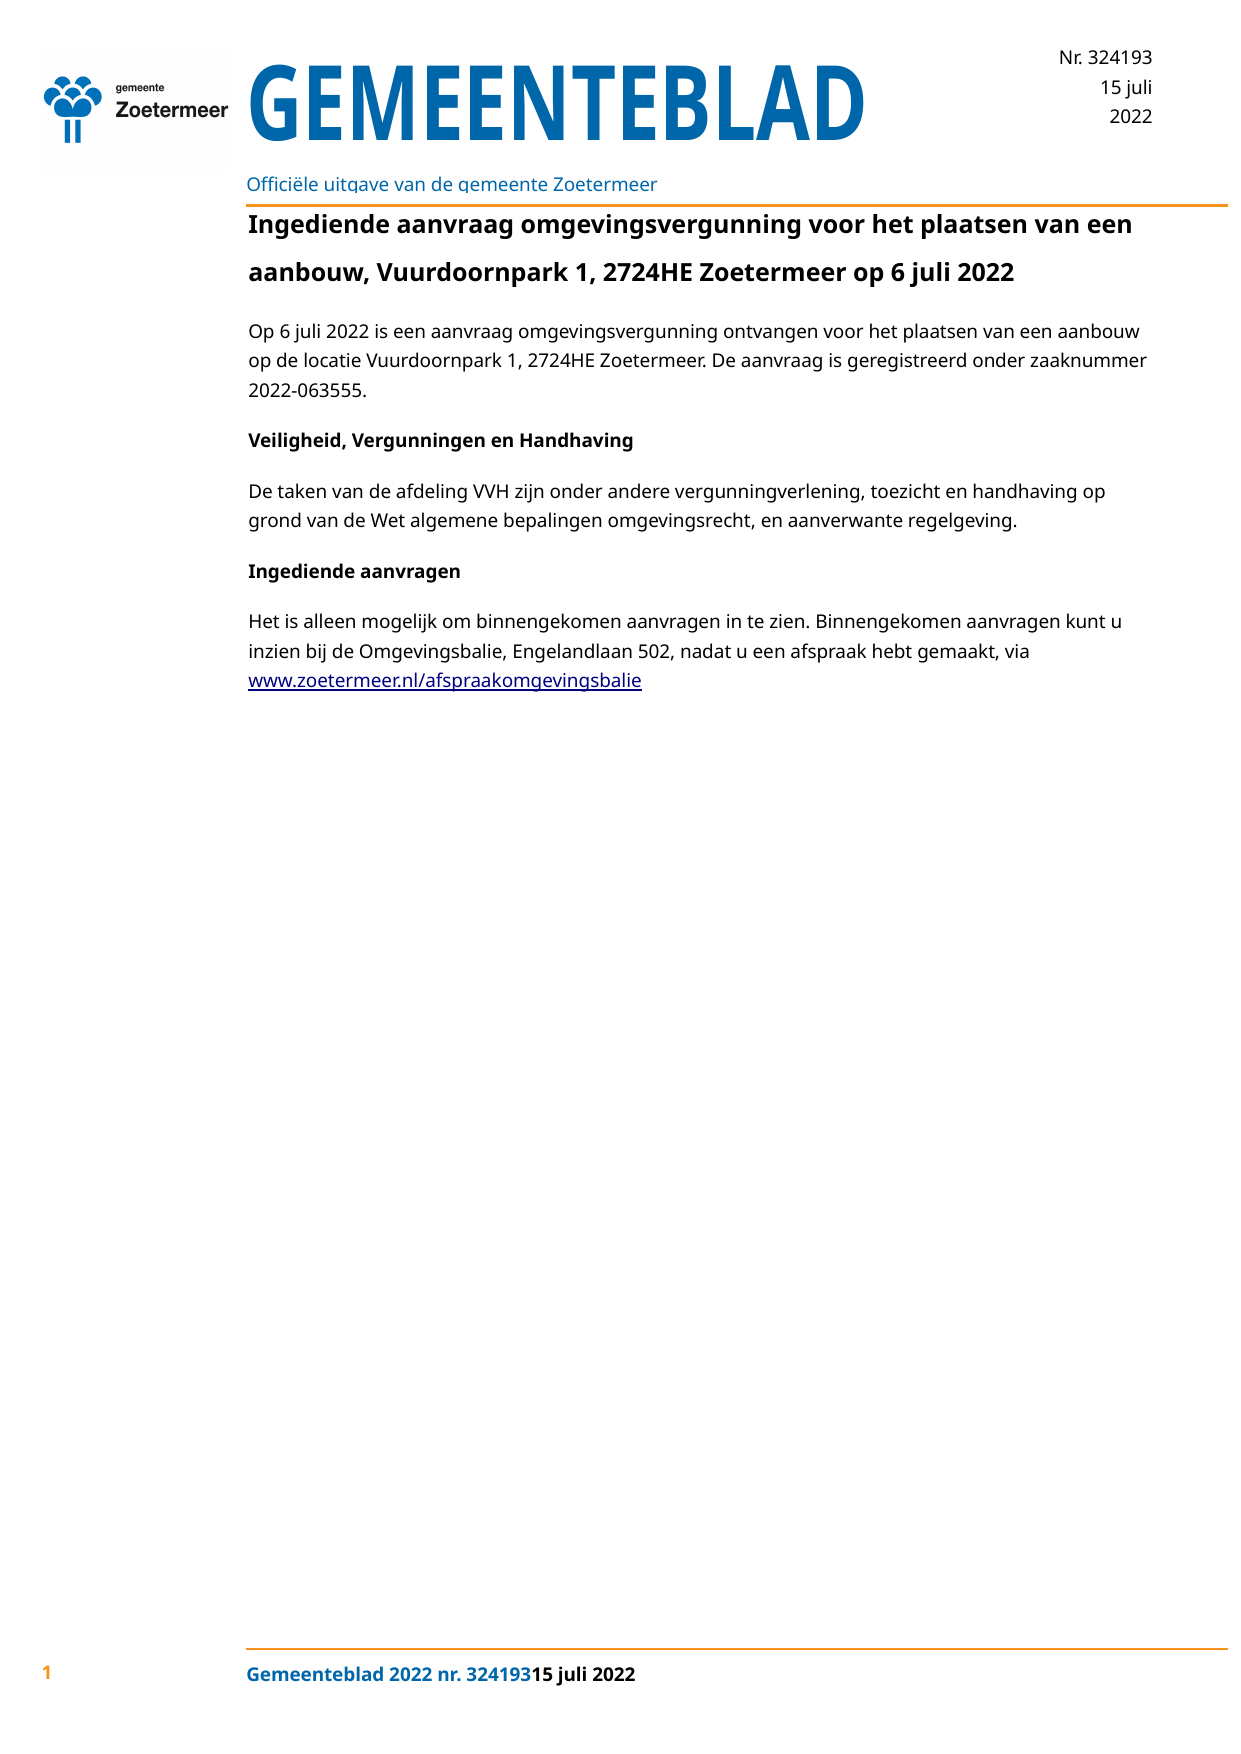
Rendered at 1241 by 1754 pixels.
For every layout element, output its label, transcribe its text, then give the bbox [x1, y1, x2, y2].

picture [41, 47, 231, 172]
text Veiligheid, Vergunningen en Handhaving [248, 427, 1152, 453]
text Ingediende aanvragen [248, 558, 1152, 584]
text Op 6 juli 2022 is een aanvraag omgevingsvergunning ontvangen voor het plaatsen van een aanbouw op de locatie Vuurdoornpark 1, 2724HE Zoetermeer. De aanvraag is geregistreerd onder zaaknummer 2022-063555. [248, 318, 1152, 403]
text De taken van de afdeling VVH zijn onder andere vergunningverlening, toezicht en handhaving op grond van de Wet algemene bepalingen omgevingsrecht, en aanverwante regelgeving. [248, 478, 1152, 533]
text Het is alleen mogelijk om binnengekomen aanvragen in te zien. Binnengekomen aanvragen kunt u inzien bij de Omgevingsbalie, Engelandlaan 502, nadat u een afspraak hebt gemaakt, via www.zoetermeer.nl/afspraakomgevingsbalie [248, 608, 1152, 693]
text Ingediende aanvraag omgevingsvergunning voor het plaatsen van een aanbouw, Vuurdoornpark 1, 2724HE Zoetermeer op 6 juli 2022 [248, 207, 1152, 288]
